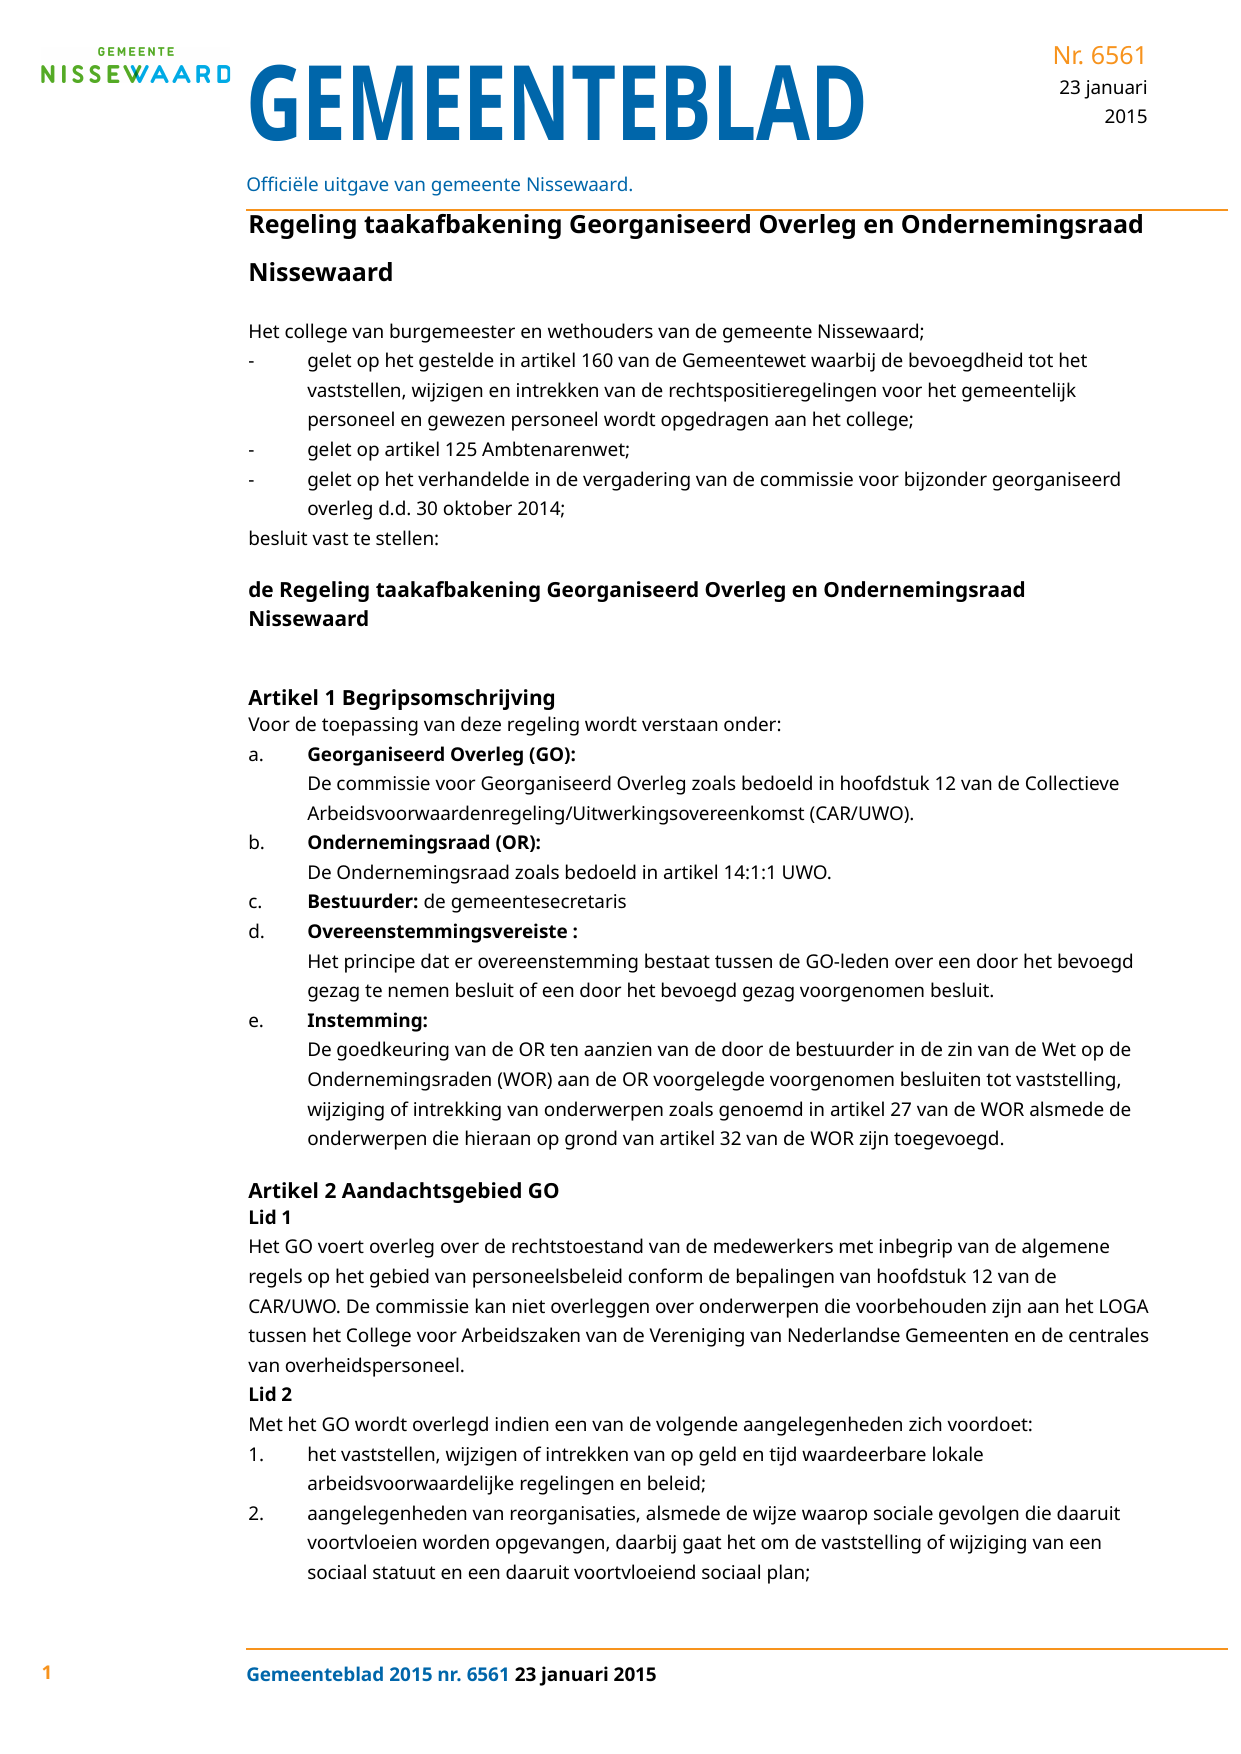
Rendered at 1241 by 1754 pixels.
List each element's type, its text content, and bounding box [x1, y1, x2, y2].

picture [41, 47, 231, 83]
text Lid 1 [248, 1204, 1152, 1230]
list aangelegenheden van reorganisaties, alsmede de wijze waarop sociale gevolgen die daaruit voortvloeien worden opgevangen, daarbij gaat het om de vaststelling of wijziging van een sociaal statuut en een daaruit voortvloeiend sociaal plan; [248, 1500, 1152, 1585]
list Ondernemingsraad (OR): [248, 829, 1152, 855]
list De goedkeuring van de OR ten aanzien van de door de bestuurder in de zin van de Wet op de Ondernemingsraden (WOR) aan de OR voorgelegde voorgenomen besluiten tot vaststelling, wijziging of intrekking van onderwerpen zoals genoemd in artikel 27 van de WOR alsmede de onderwerpen die hieraan op grond van artikel 32 van de WOR zijn toegevoegd. [248, 1037, 1152, 1151]
list Overeenstemmingsvereiste : [248, 918, 1152, 944]
list Het principe dat er overeenstemming bestaat tussen de GO-leden over een door het bevoegd gezag te nemen besluit of een door het bevoegd gezag voorgenomen besluit. [248, 948, 1152, 1003]
list gelet op artikel 125 Ambtenarenwet; [248, 436, 1152, 462]
list Bestuurder: de gemeentesecretaris [248, 889, 1152, 914]
picture [222, 69, 227, 79]
text Regeling taakafbakening Georganiseerd Overleg en Ondernemingsraad Nissewaard [248, 211, 1152, 288]
list Instemming: [248, 1007, 1152, 1033]
text de Regeling taakafbakening Georganiseerd Overleg en Ondernemingsraad Nissewaard [248, 575, 1152, 632]
list Georganiseerd Overleg (GO): [248, 741, 1152, 766]
text Het college van burgemeester en wethouders van de gemeente Nissewaard; [248, 318, 1152, 344]
text Artikel 2 Aandachtsgebied GO [248, 1176, 1152, 1204]
list De Ondernemingsraad zoals bedoeld in artikel 14:1:1 UWO. [248, 859, 1152, 885]
text Lid 2 [248, 1382, 1152, 1407]
text Artikel 1 Begripsomschrijving [248, 683, 1152, 711]
list het vaststellen, wijzigen of intrekken van op geld en tijd waardeerbare lokale arbeidsvoorwaardelijke regelingen en beleid; [248, 1441, 1152, 1496]
text Voor de toepassing van deze regeling wordt verstaan onder: [248, 711, 1152, 737]
text Met het GO wordt overlegd indien een van de volgende aangelegenheden zich voordoet: [248, 1411, 1152, 1437]
list gelet op het verhandelde in de vergadering van de commissie voor bijzonder georganiseerd overleg d.d. 30 oktober 2014; [248, 466, 1152, 521]
text besluit vast te stellen: [248, 525, 1152, 551]
text Het GO voert overleg over de rechtstoestand van de medewerkers met inbegrip van de algemene regels op het gebied van personeelsbeleid conform de bepalingen van hoofdstuk 12 van de CAR/UWO. De commissie kan niet overleggen over onderwerpen die voorbehouden zijn aan het LOGA tussen het College voor Arbeidszaken van de Vereniging van Nederlandse Gemeenten en de centrales van overheidspersoneel. [248, 1234, 1152, 1378]
list De commissie voor Georganiseerd Overleg zoals bedoeld in hoofdstuk 12 van de Collectieve Arbeidsvoorwaardenregeling/Uitwerkingsovereenkomst (CAR/UWO). [248, 770, 1152, 826]
list gelet op het gestelde in artikel 160 van de Gemeentewet waarbij de bevoegdheid tot het vaststellen, wijzigen en intrekken van de rechtspositieregelingen voor het gemeentelijk personeel en gewezen personeel wordt opgedragen aan het college; [248, 347, 1152, 432]
